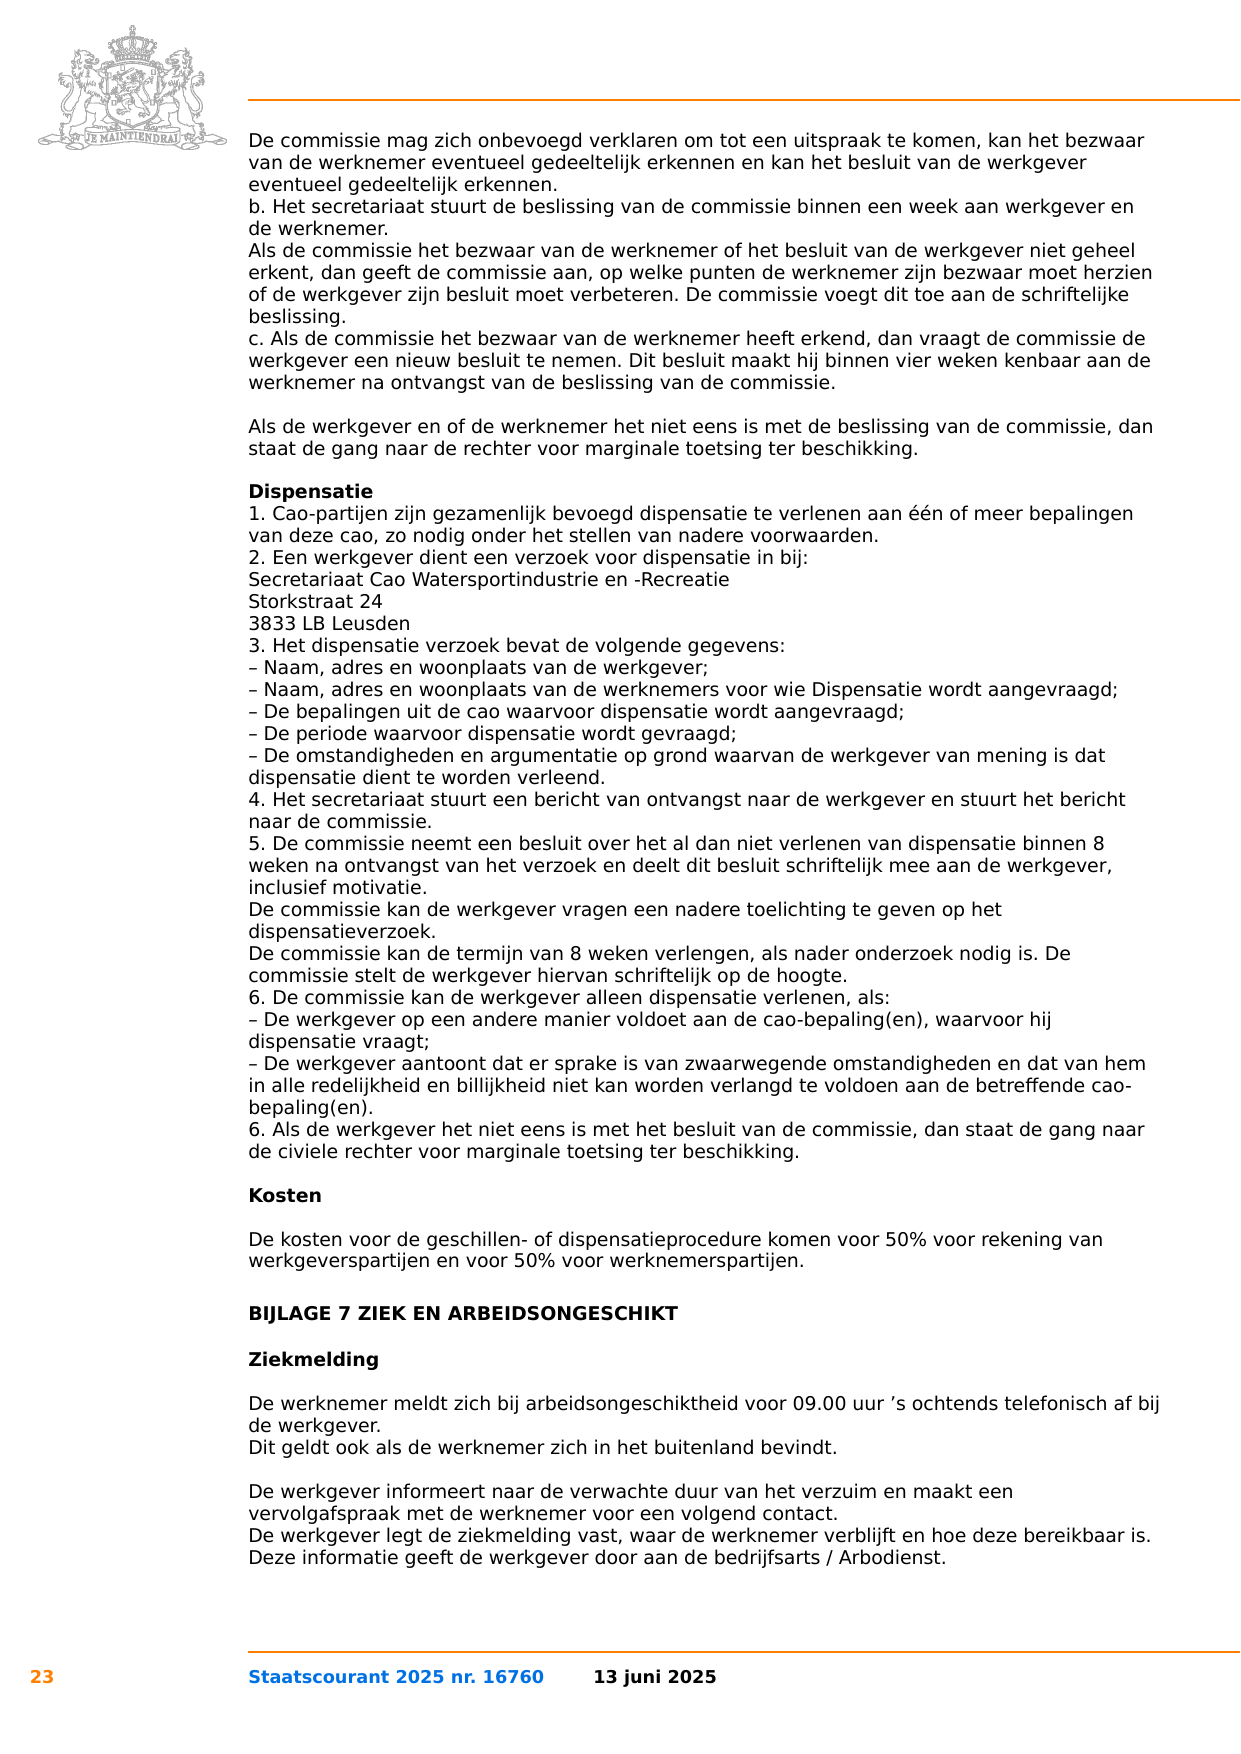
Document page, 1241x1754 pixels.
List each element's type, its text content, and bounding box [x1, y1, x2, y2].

text – De omstandigheden en argumentatie op grond waarvan de werkgever van mening is dat dispensatie dient te worden verleend. [248, 745, 1163, 789]
subtitle Dispensatie [248, 481, 1163, 503]
text De commissie kan de werkgever vragen een nadere toelichting te geven op het dispensatieverzoek. [248, 899, 1163, 943]
subtitle Kosten [248, 1184, 1163, 1207]
text – De werkgever op een andere manier voldoet aan de cao-bepaling(en), waarvoor hij dispensatie vraagt; [248, 1009, 1163, 1053]
text c. Als de commissie het bezwaar van de werknemer heeft erkend, dan vraagt de commissie de werkgever een nieuw besluit te nemen. Dit besluit maakt hij binnen vier weken kenbaar aan de werknemer na ontvangst van de beslissing van de commissie. [248, 328, 1163, 394]
text – De periode waarvoor dispensatie wordt gevraagd; [248, 723, 1163, 745]
text 1. Cao-partijen zijn gezamenlijk bevoegd dispensatie te verlenen aan één of meer bepalingen van deze cao, zo nodig onder het stellen van nadere voorwaarden. [248, 503, 1163, 547]
text 4. Het secretariaat stuurt een bericht van ontvangst naar de werkgever en stuurt het bericht naar de commissie. [248, 789, 1163, 833]
text Storkstraat 24 [248, 591, 1163, 613]
text – Naam, adres en woonplaats van de werknemers voor wie Dispensatie wordt aangevraagd; [248, 679, 1163, 701]
text – De werkgever aantoont dat er sprake is van zwaarwegende omstandigheden en dat van hem in alle redelijkheid en billijkheid niet kan worden verlangd te voldoen aan de betreffende cao- bepaling(en). [248, 1053, 1163, 1119]
text De werkgever informeert naar de verwachte duur van het verzuim en maakt een vervolgafspraak met de werknemer voor een volgend contact. [248, 1481, 1163, 1525]
text 3. Het dispensatie verzoek bevat de volgende gegevens: [248, 635, 1163, 657]
text 6. Als de werkgever het niet eens is met het besluit van de commissie, dan staat de gang naar de civiele rechter voor marginale toetsing ter beschikking. [248, 1119, 1163, 1163]
text Dit geldt ook als de werknemer zich in het buitenland bevindt. [248, 1437, 1163, 1459]
text Secretariaat Cao Watersportindustrie en -Recreatie [248, 569, 1163, 591]
text De commissie mag zich onbevoegd verklaren om tot een uitspraak te komen, kan het bezwaar van de werknemer eventueel gedeeltelijk erkennen en kan het besluit van de werkgever eventueel gedeeltelijk erkennen. [248, 130, 1163, 196]
text De commissie kan de termijn van 8 weken verlengen, als nader onderzoek nodig is. De commissie stelt de werkgever hiervan schriftelijk op de hoogte. [248, 943, 1163, 987]
text De werkgever legt de ziekmelding vast, waar de werknemer verblijft en hoe deze bereikbaar is. Deze informatie geeft de werkgever door aan de bedrijfsarts / Arbodienst. [248, 1525, 1163, 1569]
text 2. Een werkgever dient een verzoek voor dispensatie in bij: [248, 547, 1163, 569]
text De kosten voor de geschillen- of dispensatieprocedure komen voor 50% voor rekening van werkgeverspartijen en voor 50% voor werknemerspartijen. [248, 1228, 1163, 1272]
text Als de commissie het bezwaar van de werknemer of het besluit van de werkgever niet geheel erkent, dan geeft de commissie aan, op welke punten de werknemer zijn bezwaar moet herzien of de werkgever zijn besluit moet verbeteren. De commissie voegt dit toe aan de schriftelijke beslissing. [248, 240, 1163, 328]
text 5. De commissie neemt een besluit over het al dan niet verlenen van dispensatie binnen 8 weken na ontvangst van het verzoek en deelt dit besluit schriftelijk mee aan de werkgever, inclusief motivatie. [248, 833, 1163, 899]
text 3833 LB Leusden [248, 613, 1163, 635]
subtitle BIJLAGE 7 ZIEK EN ARBEIDSONGESCHIKT [248, 1302, 1163, 1324]
text Als de werkgever en of de werknemer het niet eens is met de beslissing van de commissie, dan staat de gang naar de rechter voor marginale toetsing ter beschikking. [248, 416, 1163, 459]
text – De bepalingen uit de cao waarvoor dispensatie wordt aangevraagd; [248, 701, 1163, 723]
text De werknemer meldt zich bij arbeidsongeschiktheid voor 09.00 uur ’s ochtends telefonisch af bij de werkgever. [248, 1393, 1163, 1437]
picture [38, 25, 227, 150]
text b. Het secretariaat stuurt de beslissing van de commissie binnen een week aan werkgever en de werknemer. [248, 196, 1163, 240]
subtitle Ziekmelding [248, 1349, 1163, 1371]
text – Naam, adres en woonplaats van de werkgever; [248, 657, 1163, 679]
text 6. De commissie kan de werkgever alleen dispensatie verlenen, als: [248, 987, 1163, 1009]
